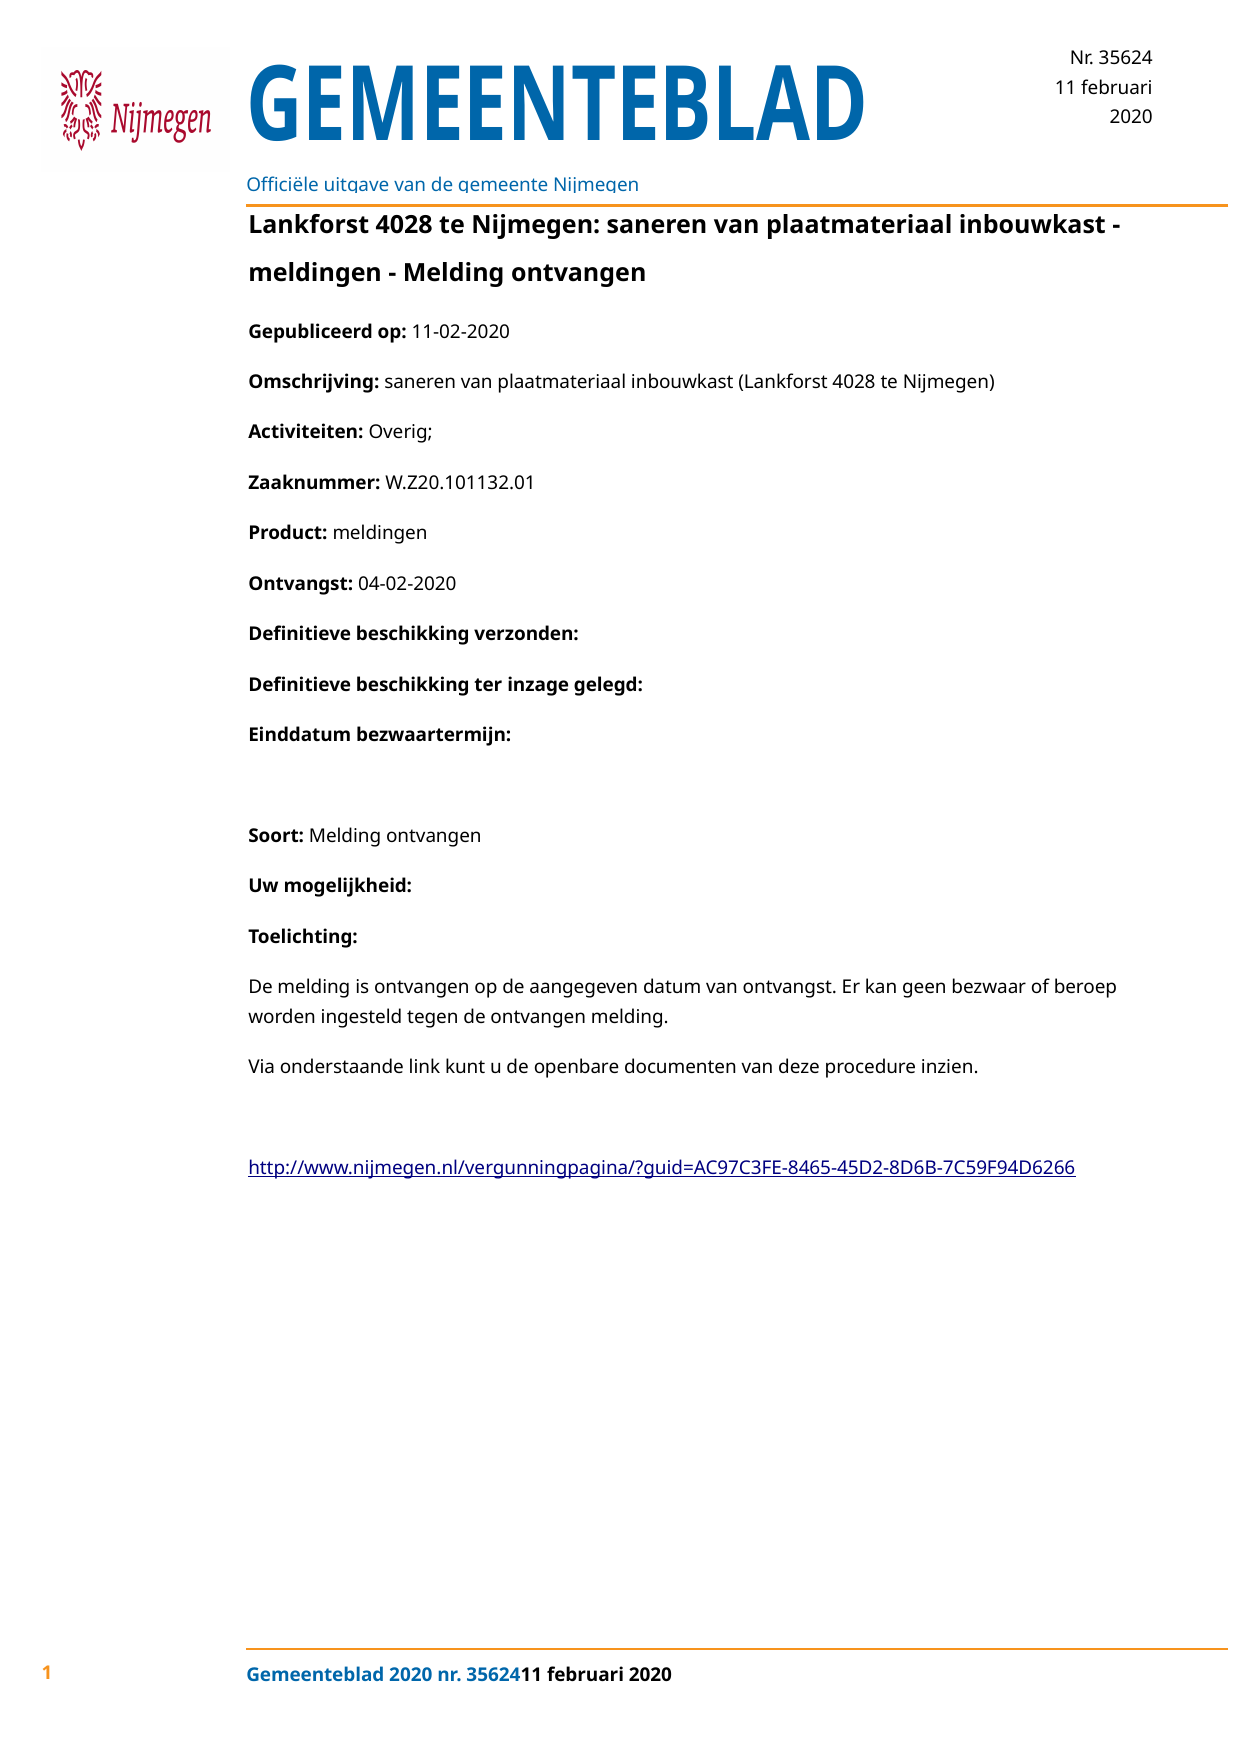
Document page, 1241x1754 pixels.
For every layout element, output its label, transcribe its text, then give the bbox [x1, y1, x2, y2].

text Zaaknummer: W.Z20.101132.01 [248, 469, 1152, 495]
text De melding is ontvangen op de aangegeven datum van ontvangst. Er kan geen bezwaar of beroep worden ingesteld tegen de ontvangen melding. [248, 973, 1152, 1029]
text http://www.nijmegen.nl/vergunningpagina/?guid=AC97C3FE-8465-45D2-8D6B-7C59F94D6266 [248, 1154, 1152, 1180]
text Einddatum bezwaartermijn: [248, 721, 1152, 747]
text Ontvangst: 04-02-2020 [248, 570, 1152, 596]
text Activiteiten: Overig; [248, 419, 1152, 444]
text Via onderstaande link kunt u de openbare documenten van deze procedure inzien. [248, 1053, 1152, 1079]
text Definitieve beschikking ter inzage gelegd: [248, 671, 1152, 697]
text Toelichting: [248, 923, 1152, 949]
picture [41, 47, 231, 172]
text Lankforst 4028 te Nijmegen: saneren van plaatmateriaal inbouwkast - meldingen - Melding ontvangen [248, 207, 1152, 288]
text Definitieve beschikking verzonden: [248, 620, 1152, 646]
text Product: meldingen [248, 519, 1152, 545]
text Uw mogelijkheid: [248, 872, 1152, 898]
text Omschrijving: saneren van plaatmateriaal inbouwkast (Lankforst 4028 te Nijmegen) [248, 368, 1152, 394]
text Soort: Melding ontvangen [248, 822, 1152, 848]
text Gepubliceerd op: 11-02-2020 [248, 318, 1152, 344]
